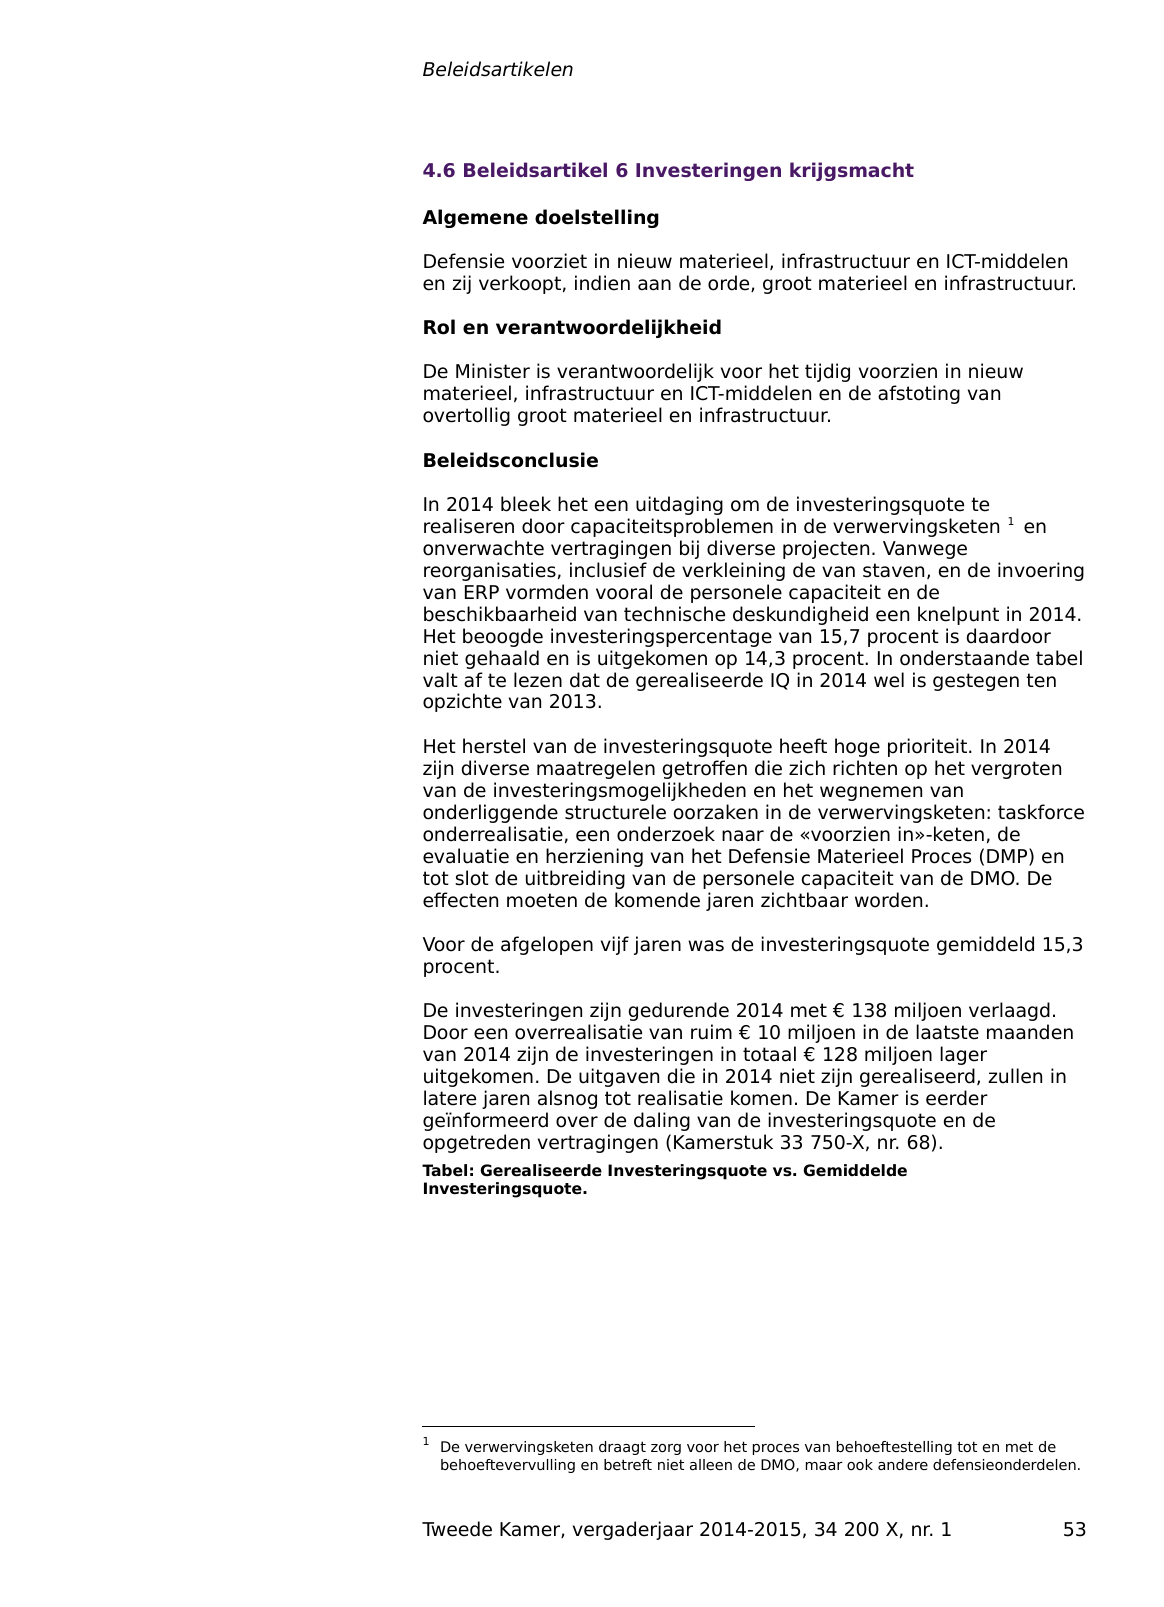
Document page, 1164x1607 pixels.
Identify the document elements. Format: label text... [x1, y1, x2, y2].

subtitle Algemene doelstelling [422, 207, 1087, 229]
text Voor de afgelopen vijf jaren was de investeringsquote gemiddeld 15,3 procent. [422, 934, 1087, 978]
text Defensie voorziet in nieuw materieel, infrastructuur en ICT-middelen en zij verkoopt, indien aan de orde, groot materieel en infrastructuur. [422, 251, 1087, 295]
text In 2014 bleek het een uitdaging om de investeringsquote te realiseren door capaciteitsproblemen in de verwervingsketen en onverwachte vertragingen bij diverse projecten. Vanwege reorganisaties, inclusief de verkleining de van staven, en de invoering van ERP vormden vooral de personele capaciteit en de beschikbaarheid van technische deskundigheid een knelpunt in 2014. Het beoogde investeringspercentage van 15,7 procent is daardoor niet gehaald en is uitgekomen op 14,3 procent. In onderstaande tabel valt af te lezen dat de gerealiseerde IQ in 2014 wel is gestegen ten opzichte van 2013. [422, 494, 1087, 713]
text De investeringen zijn gedurende 2014 met € 138 miljoen verlaagd. Door een overrealisatie van ruim € 10 miljoen in de laatste maanden van 2014 zijn de investeringen in totaal € 128 miljoen lager uitgekomen. De uitgaven die in 2014 niet zijn gerealiseerd, zullen in latere jaren alsnog tot realisatie komen. De Kamer is eerder geïnformeerd over de daling van de investeringsquote en de opgetreden vertragingen (Kamerstuk 33 750-X, nr. 68). [422, 1000, 1087, 1154]
text Tabel: Gerealiseerde Investeringsquote vs. Gemiddelde Investeringsquote. [422, 1162, 1072, 1198]
subtitle Rol en verantwoordelijkheid [422, 317, 1087, 339]
subtitle Beleidsconclusie [422, 449, 1087, 471]
text De verwervingsketen draagt zorg voor het proces van behoeftestelling tot en met de behoeftevervulling en betreft niet alleen de DMO, maar ook andere defensieonderdelen. [422, 1435, 1087, 1474]
text De Minister is verantwoordelijk voor het tijdig voorzien in nieuw materieel, infrastructuur en ICT-middelen en de afstoting van overtollig groot materieel en infrastructuur. [422, 361, 1087, 427]
text Het herstel van de investeringsquote heeft hoge prioriteit. In 2014 zijn diverse maatregelen getroffen die zich richten op het vergroten van de investeringsmogelijkheden en het wegnemen van onderliggende structurele oorzaken in de verwervingsketen: taskforce onderrealisatie, een onderzoek naar de «voorzien in»-keten, de evaluatie en herziening van het Defensie Materieel Proces (DMP) en tot slot de uitbreiding van de personele capaciteit van de DMO. De effecten moeten de komende jaren zichtbaar worden. [422, 736, 1087, 911]
subtitle 4.6 Beleidsartikel 6 Investeringen krijgsmacht [422, 160, 1087, 182]
